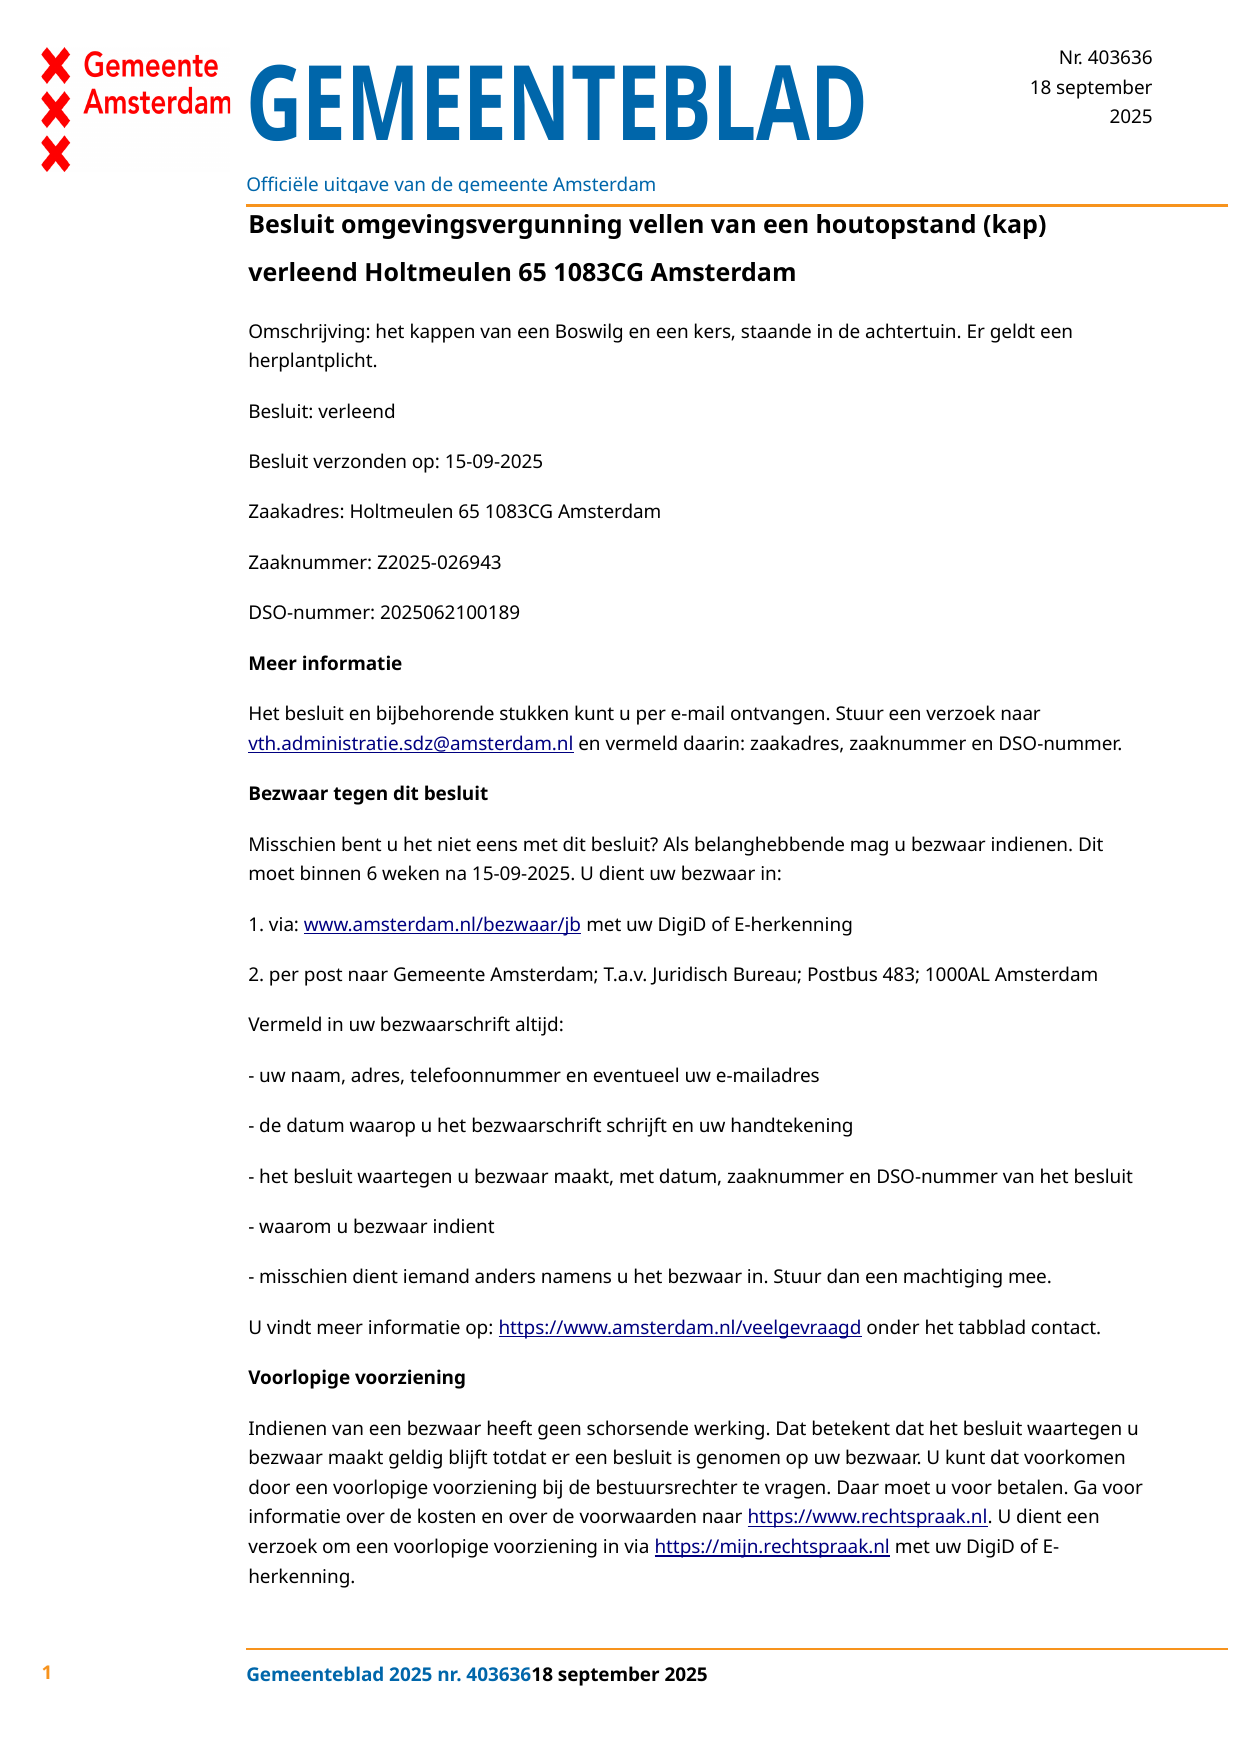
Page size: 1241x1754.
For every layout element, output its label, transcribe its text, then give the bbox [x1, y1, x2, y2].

text Besluit: verleend [248, 398, 1152, 424]
text Misschien bent u het niet eens met dit besluit? Als belanghebbende mag u bezwaar indienen. Dit moet binnen 6 weken na 15-09-2025. U dient uw bezwaar in: [248, 831, 1152, 886]
text Omschrijving: het kappen van een Boswilg en een kers, staande in de achtertuin. Er geldt een herplantplicht. [248, 318, 1152, 373]
text Zaakadres: Holtmeulen 65 1083CG Amsterdam [248, 499, 1152, 524]
text Vermeld in uw bezwaarschrift altijd: [248, 1012, 1152, 1037]
text - uw naam, adres, telefoonnummer en eventueel uw e-mailadres [248, 1062, 1152, 1088]
text - de datum waarop u het bezwaarschrift schrijft en uw handtekening [248, 1112, 1152, 1138]
text Meer informatie [248, 650, 1152, 676]
text U vindt meer informatie op: https://www.amsterdam.nl/veelgevraagd onder het tabblad contact. [248, 1314, 1152, 1340]
text 1. via: www.amsterdam.nl/bezwaar/jb met uw DigiD of E-herkenning [248, 911, 1152, 937]
text Besluit verzonden op: 15-09-2025 [248, 448, 1152, 474]
text - het besluit waartegen u bezwaar maakt, met datum, zaaknummer en DSO-nummer van het besluit [248, 1163, 1152, 1189]
text Het besluit en bijbehorende stukken kunt u per e-mail ontvangen. Stuur een verzoek naar vth.administratie.sdz@amsterdam.nl en vermeld daarin: zaakadres, zaaknummer en DSO-nummer. [248, 700, 1152, 756]
text - misschien dient iemand anders namens u het bezwaar in. Stuur dan een machtiging mee. [248, 1264, 1152, 1289]
text Zaaknummer: Z2025-026943 [248, 549, 1152, 575]
text DSO-nummer: 2025062100189 [248, 599, 1152, 625]
picture [41, 47, 231, 172]
text Besluit omgevingsvergunning vellen van een houtopstand (kap) verleend Holtmeulen 65 1083CG Amsterdam [248, 207, 1152, 288]
text Voorlopige voorziening [248, 1364, 1152, 1390]
text 2. per post naar Gemeente Amsterdam; T.a.v. Juridisch Bureau; Postbus 483; 1000AL Amsterdam [248, 961, 1152, 987]
text - waarom u bezwaar indient [248, 1213, 1152, 1239]
text Indienen van een bezwaar heeft geen schorsende werking. Dat betekent dat het besluit waartegen u bezwaar maakt geldig blijft totdat er een besluit is genomen op uw bezwaar. U kunt dat voorkomen door een voorlopige voorziening bij de bestuursrechter te vragen. Daar moet u voor betalen. Ga voor informatie over de kosten en over de voorwaarden naar https://www.rechtspraak.nl. U dient een verzoek om een voorlopige voorziening in via https://mijn.rechtspraak.nl met uw DigiD of E-herkenning. [248, 1415, 1152, 1589]
text Bezwaar tegen dit besluit [248, 780, 1152, 806]
